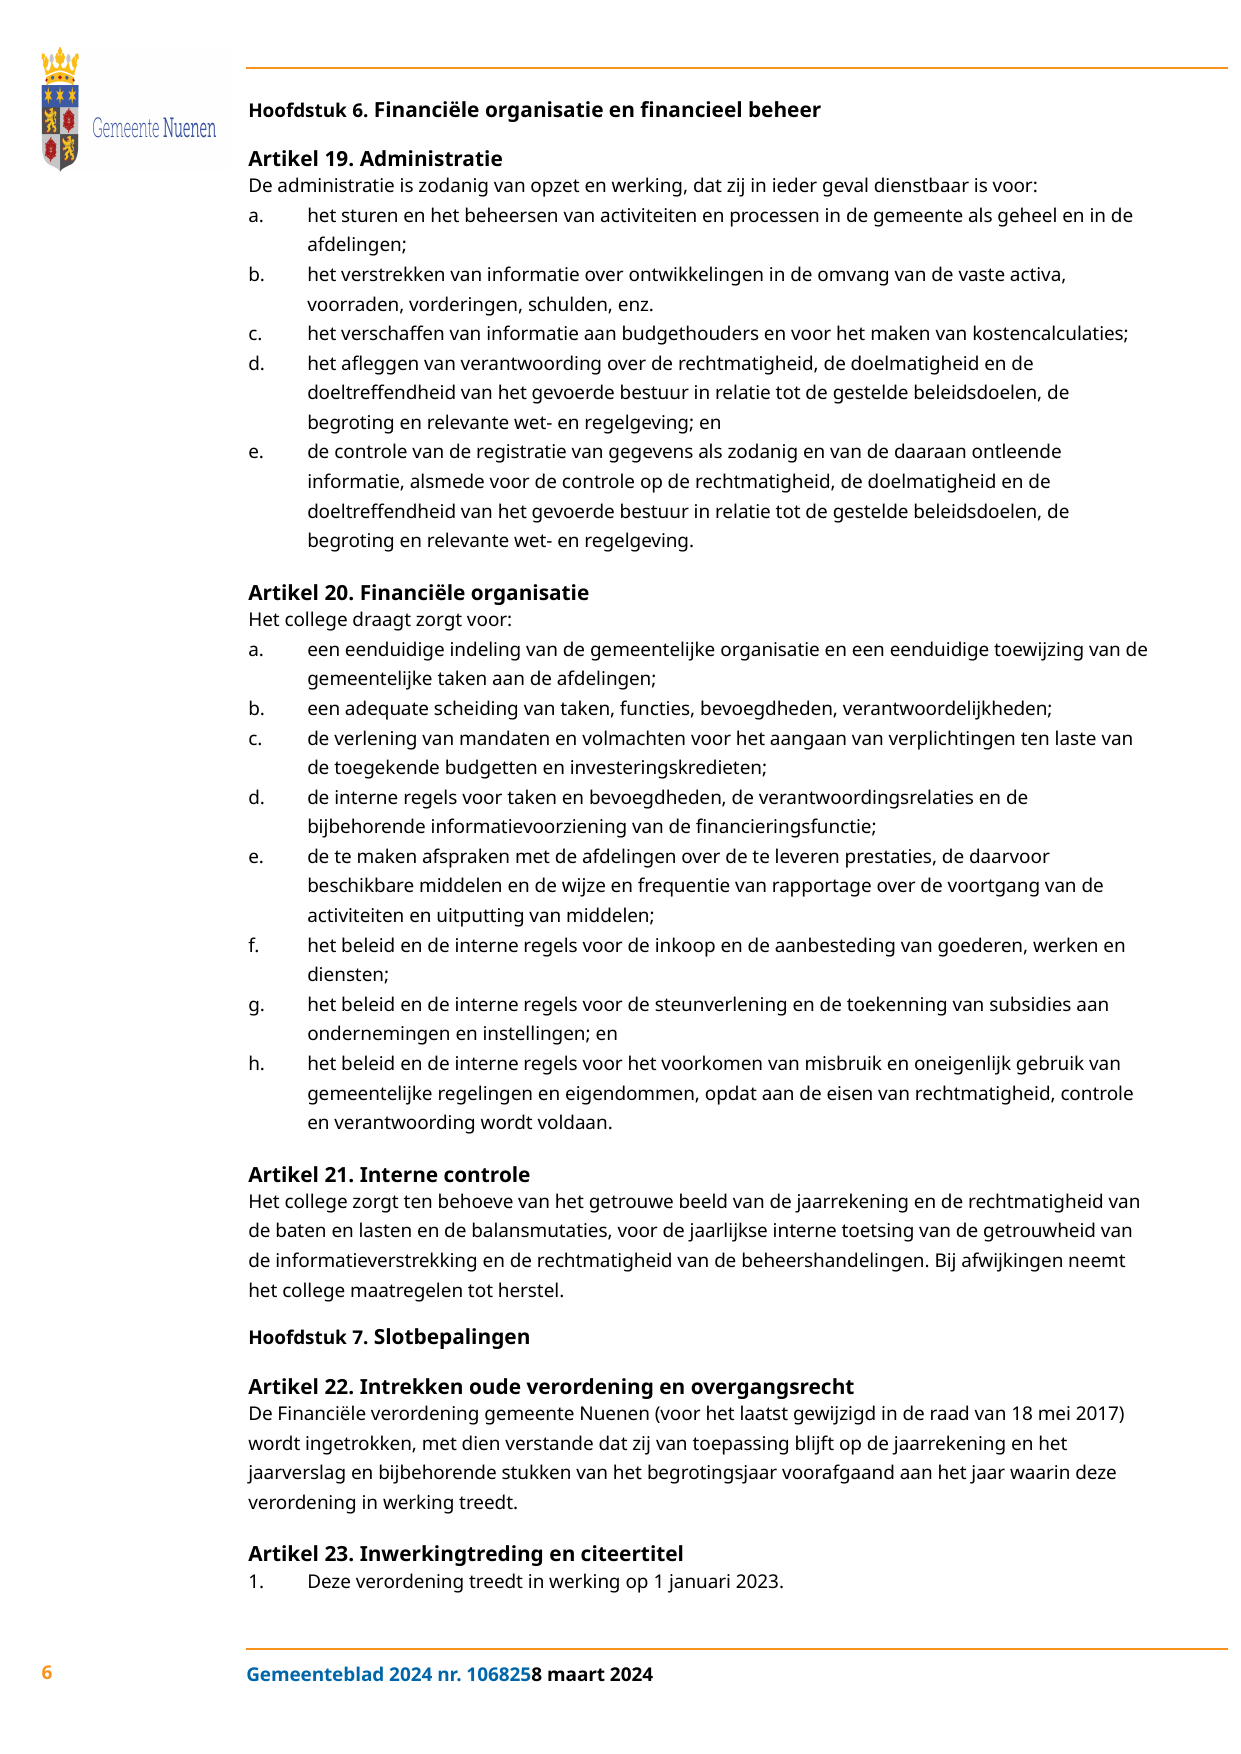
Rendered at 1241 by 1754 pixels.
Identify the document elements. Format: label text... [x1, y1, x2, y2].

list de verlening van mandaten en volmachten voor het aangaan van verplichtingen ten laste van de toegekende budgetten en investeringskredieten; [248, 725, 1152, 780]
text Artikel 20. Financiële organisatie [248, 578, 1152, 606]
text Artikel 22. Intrekken oude verordening en overgangsrecht [248, 1372, 1152, 1400]
list het sturen en het beheersen van activiteiten en processen in de gemeente als geheel en in de afdelingen; [248, 202, 1152, 257]
list de controle van de registratie van gegevens als zodanig en van de daaraan ontleende informatie, alsmede voor de controle op de rechtmatigheid, de doelmatigheid en de doeltreffendheid van het gevoerde bestuur in relatie tot de gestelde beleidsdoelen, de begroting en relevante wet- en regelgeving. [248, 439, 1152, 553]
text De administratie is zodanig van opzet en werking, dat zij in ieder geval dienstbaar is voor: [248, 172, 1152, 198]
list het beleid en de interne regels voor het voorkomen van misbruik en oneigenlijk gebruik van gemeentelijke regelingen en eigendommen, opdat aan de eisen van rechtmatigheid, controle en verantwoording wordt voldaan. [248, 1050, 1152, 1135]
text Hoofdstuk 7. Slotbepalingen [248, 1322, 1152, 1351]
list een adequate scheiding van taken, functies, bevoegdheden, verantwoordelijkheden; [248, 695, 1152, 721]
list het afleggen van verantwoording over de rechtmatigheid, de doelmatigheid en de doeltreffendheid van het gevoerde bestuur in relatie tot de gestelde beleidsdoelen, de begroting en relevante wet- en regelgeving; en [248, 350, 1152, 435]
list het beleid en de interne regels voor de steunverlening en de toekenning van subsidies aan ondernemingen en instellingen; en [248, 991, 1152, 1046]
text Artikel 21. Interne controle [248, 1160, 1152, 1188]
picture [41, 47, 231, 172]
list het beleid en de interne regels voor de inkoop en de aanbesteding van goederen, werken en diensten; [248, 932, 1152, 987]
list Deze verordening treedt in werking op 1 januari 2023. [248, 1568, 1152, 1593]
text Artikel 19. Administratie [248, 144, 1152, 172]
list de te maken afspraken met de afdelingen over de te leveren prestaties, de daarvoor beschikbare middelen en de wijze en frequentie van rapportage over de voortgang van de activiteiten en uitputting van middelen; [248, 843, 1152, 928]
list het verschaffen van informatie aan budgethouders en voor het maken van kostencalculaties; [248, 320, 1152, 346]
text Artikel 23. Inwerkingtreding en citeertitel [248, 1539, 1152, 1568]
text Hoofdstuk 6. Financiële organisatie en financieel beheer [248, 95, 1152, 123]
list een eenduidige indeling van de gemeentelijke organisatie en een eenduidige toewijzing van de gemeentelijke taken aan de afdelingen; [248, 636, 1152, 691]
list de interne regels voor taken en bevoegdheden, de verantwoordingsrelaties en de bijbehorende informatievoorziening van de financieringsfunctie; [248, 784, 1152, 839]
list het verstrekken van informatie over ontwikkelingen in de omvang van de vaste activa, voorraden, vorderingen, schulden, enz. [248, 261, 1152, 317]
text De Financiële verordening gemeente Nuenen (voor het laatst gewijzigd in de raad van 18 mei 2017) wordt ingetrokken, met dien verstande dat zij van toepassing blijft op de jaarrekening en het jaarverslag en bijbehorende stukken van het begrotingsjaar voorafgaand aan het jaar waarin deze verordening in werking treedt. [248, 1400, 1152, 1515]
text Het college draagt zorgt voor: [248, 606, 1152, 632]
text Het college zorgt ten behoeve van het getrouwe beeld van de jaarrekening en de rechtmatigheid van de baten en lasten en de balansmutaties, voor de jaarlijkse interne toetsing van de getrouwheid van de informatieverstrekking en de rechtmatigheid van de beheershandelingen. Bij afwijkingen neemt het college maatregelen tot herstel. [248, 1188, 1152, 1303]
